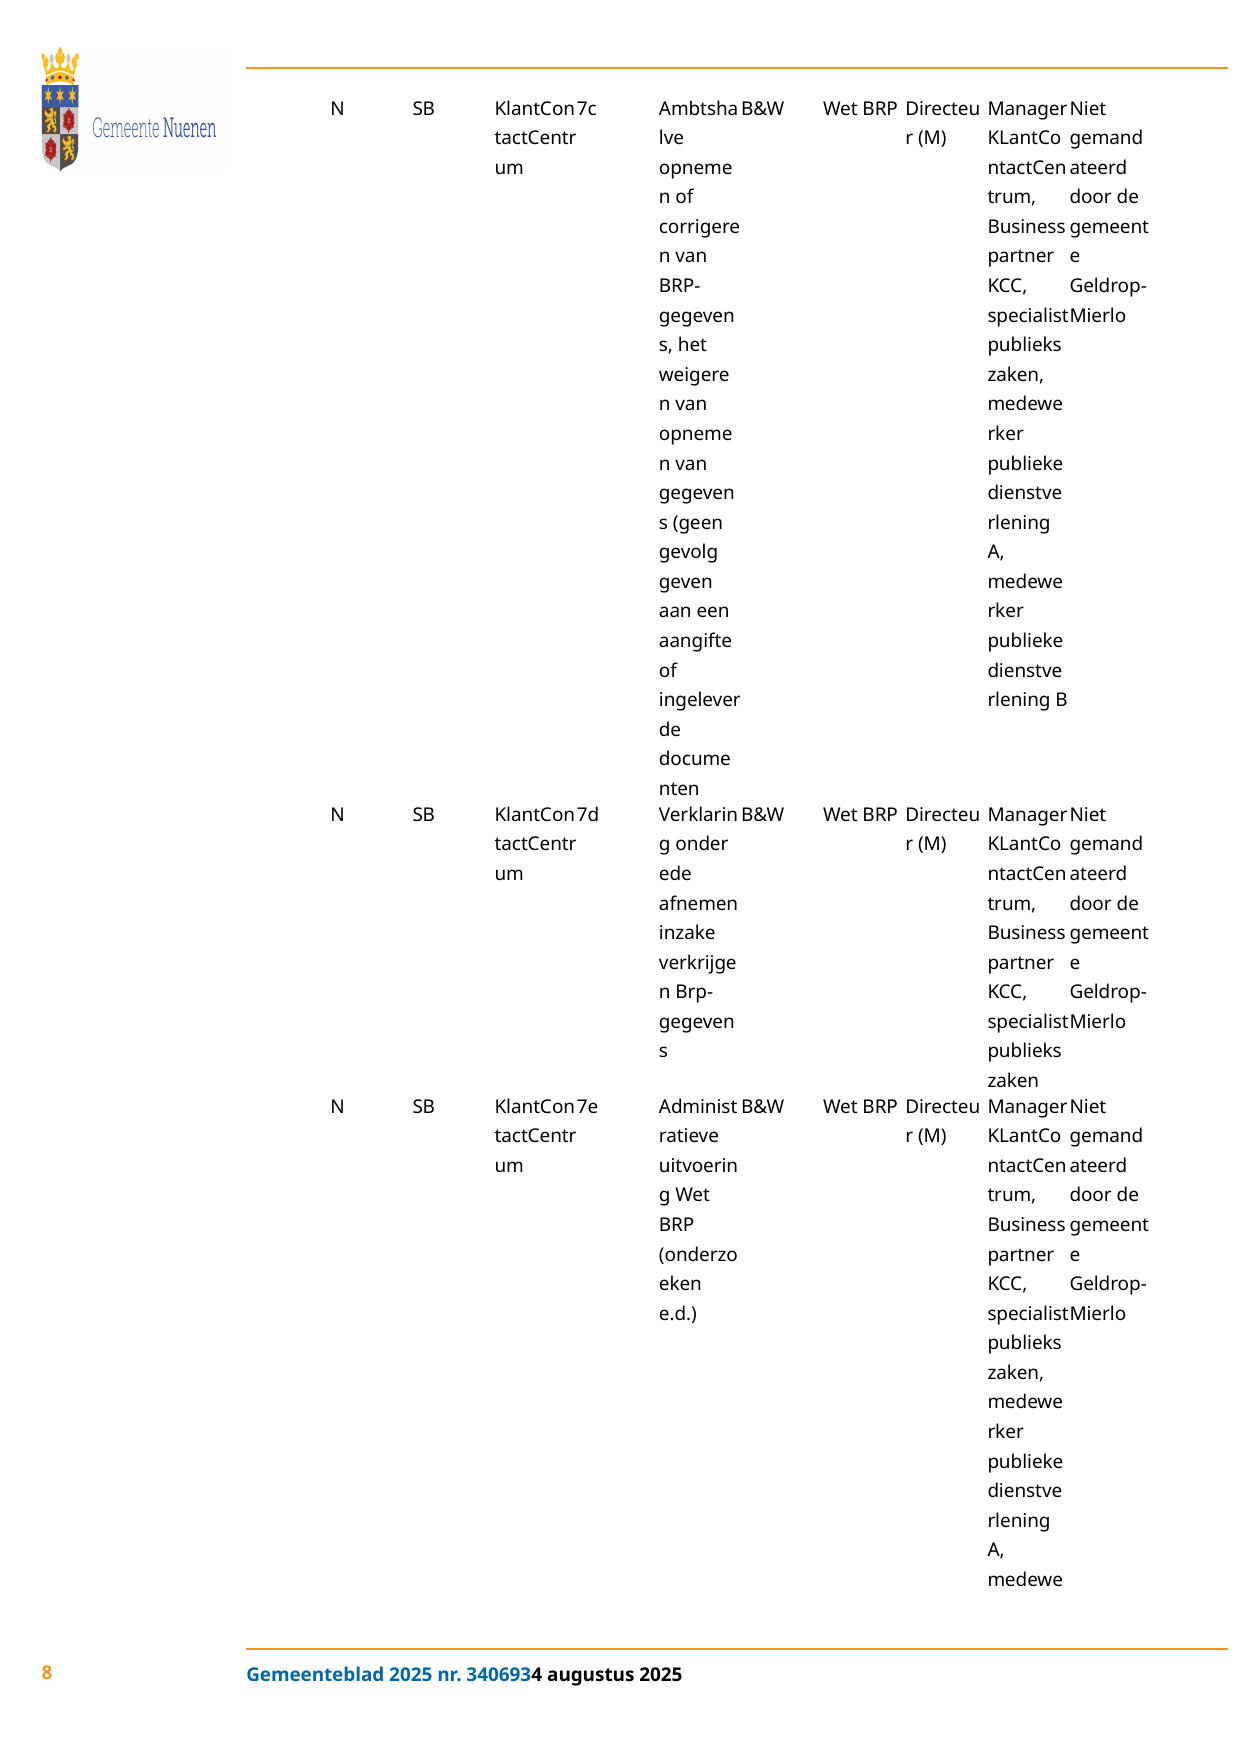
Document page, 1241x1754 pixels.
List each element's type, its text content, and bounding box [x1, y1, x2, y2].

table_cell 7d [577, 801, 659, 1093]
table_cell Manager KLantContactCentrum, Businesspartner KCC, specialist publiekszaken, medewerker publieke dienstverlening A, medewerker publieke dienstverlening B [987, 95, 1069, 801]
table_cell [248, 1093, 330, 1592]
table_cell Manager KLantContactCentrum, Businesspartner KCC, specialist publiekszaken, medewerker publieke dienstverlening A, medewe [987, 1093, 1069, 1592]
table_cell Niet gemandateerd door de gemeente Geldrop-Mierlo [1069, 801, 1152, 1093]
table_cell Administratieve uitvoering Wet BRP (onderzoeken e.d.) [659, 1093, 741, 1592]
table_cell Directeur (M) [905, 1093, 987, 1592]
table_cell Ambtshalve opnemen of corrigeren van BRP-gegevens, het weigeren van opnemen van gegevens (geen gevolg geven aan een aangifte of ingeleverde documenten [659, 95, 741, 801]
table_cell KlantContactCentrum [494, 95, 577, 801]
table_cell KlantContactCentrum [494, 801, 577, 1093]
table_cell KlantContactCentrum [494, 1093, 577, 1592]
table_cell 7e [577, 1093, 659, 1592]
picture [41, 47, 231, 172]
table_cell SB [412, 1093, 494, 1592]
table_cell N [330, 801, 412, 1093]
table_cell N [330, 1093, 412, 1592]
table_cell Wet BRP [823, 95, 905, 801]
table_cell Niet gemandateerd door de gemeente Geldrop-Mierlo [1069, 95, 1152, 801]
table_cell Verklaring onder ede afnemen inzake verkrijgen Brp-gegevens [659, 801, 741, 1093]
table_cell B&W [741, 95, 823, 801]
table_cell Manager KLantContactCentrum, Businesspartner KCC, specialist publiekszaken [987, 801, 1069, 1093]
table_cell B&W [741, 1093, 823, 1592]
table_cell SB [412, 801, 494, 1093]
table_cell [248, 801, 330, 1093]
table_cell Niet gemandateerd door de gemeente Geldrop-Mierlo [1069, 1093, 1152, 1592]
table_cell SB [412, 95, 494, 801]
table_cell Wet BRP [823, 1093, 905, 1592]
table_cell 7c [577, 95, 659, 801]
table_cell [248, 95, 330, 801]
table_cell Wet BRP [823, 801, 905, 1093]
table_cell N [330, 95, 412, 801]
table_cell Directeur (M) [905, 95, 987, 801]
table_cell B&W [741, 801, 823, 1093]
table_cell Directeur (M) [905, 801, 987, 1093]
